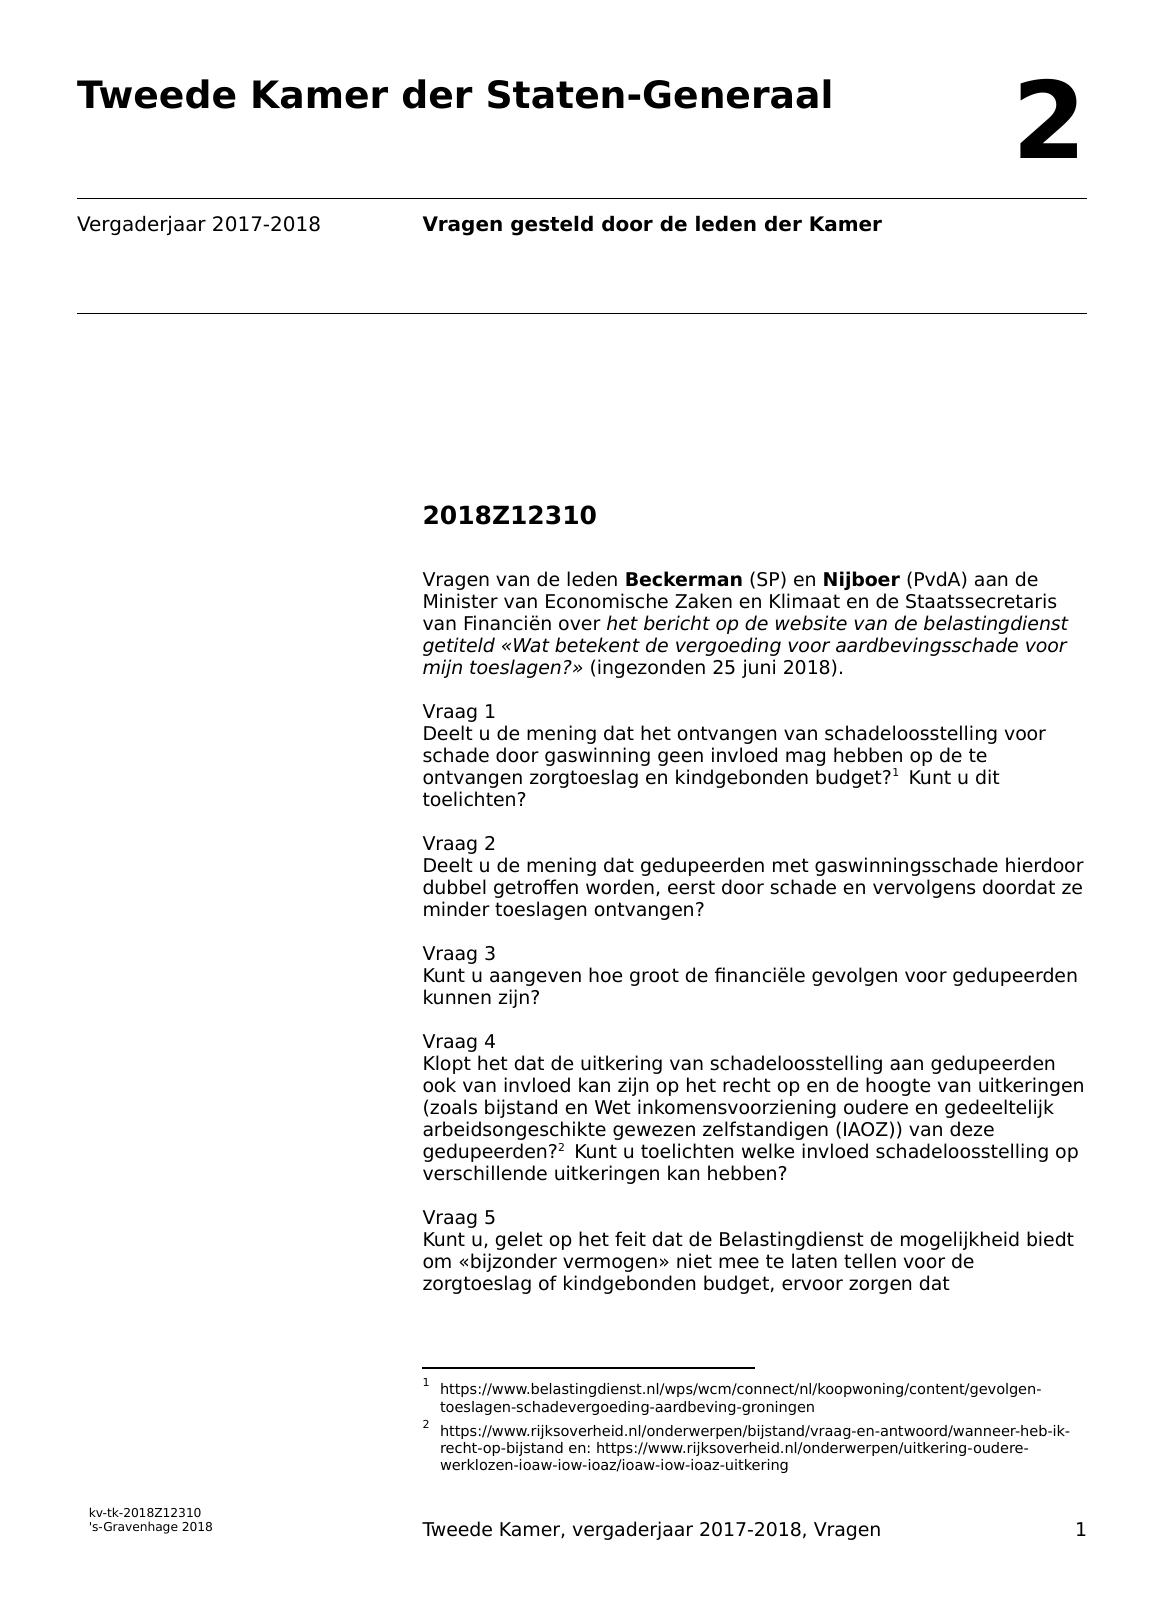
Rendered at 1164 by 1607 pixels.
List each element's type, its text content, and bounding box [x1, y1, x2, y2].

text Vraag 2 [422, 833, 1087, 855]
text Vraag 4 [422, 1031, 1087, 1053]
table_header 2 [886, 59, 1087, 198]
text https://www.belastingdienst.nl/wps/wcm/connect/nl/koopwoning/content/gevolgen-toeslagen-schadevergoeding-aardbeving-groningen [422, 1377, 1087, 1416]
table_header Tweede Kamer der Staten-Generaal [77, 59, 886, 198]
text Vragen van de leden Beckerman (SP) en Nijboer (PvdA) aan de Minister van Economische Zaken en Klimaat en de Staatssecretaris van Financiën over het bericht op de website van de belastingdienst getiteld «Wat betekent de vergoeding voor aardbevingsschade voor mijn toeslagen?» (ingezonden 25 juni 2018). [422, 569, 1087, 679]
text Deelt u de mening dat het ontvangen van schadeloosstelling voor schade door gaswinning geen invloed mag hebben op de te ontvangen zorgtoeslag en kindgebonden budget? Kunt u dit toelichten? [422, 723, 1087, 811]
table_cell Vergaderjaar 2017-2018 [77, 199, 422, 313]
text kv-tk-2018Z12310 [88, 1506, 323, 1520]
text Deelt u de mening dat gedupeerden met gaswinningsschade hierdoor dubbel getroffen worden, eerst door schade en vervolgens doordat ze minder toeslagen ontvangen? [422, 855, 1087, 921]
text https://www.rijksoverheid.nl/onderwerpen/bijstand/vraag-en-antwoord/wanneer-heb-ik-recht-op-bijstand en: https://www.rijksoverheid.nl/onderwerpen/uitkering-oudere-werklozen-ioaw-iow-ioaz/ioaw-iow-ioaz-uitkering [422, 1418, 1087, 1474]
text Kunt u, gelet op het feit dat de Belastingdienst de mogelijkheid biedt om «bijzonder vermogen» niet mee te laten tellen voor de zorgtoeslag of kindgebonden budget, ervoor zorgen dat [422, 1229, 1087, 1295]
text Kunt u aangeven hoe groot de financiële gevolgen voor gedupeerden kunnen zijn? [422, 965, 1087, 1009]
text 's-Gravenhage 2018 [88, 1520, 323, 1534]
text Vraag 5 [422, 1207, 1087, 1229]
text Klopt het dat de uitkering van schadeloosstelling aan gedupeerden ook van invloed kan zijn op het recht op en de hoogte van uitkeringen (zoals bijstand en Wet inkomensvoorziening oudere en gedeeltelijk arbeidsongeschikte gewezen zelfstandigen (IAOZ)) van deze gedupeerden? Kunt u toelichten welke invloed schadeloosstelling op verschillende uitkeringen kan hebben? [422, 1053, 1087, 1185]
text 2018Z12310 [422, 501, 1087, 531]
text Vraag 3 [422, 943, 1087, 965]
table_cell Vragen gesteld door de leden der Kamer [422, 199, 1087, 313]
text Vraag 1 [422, 701, 1087, 723]
